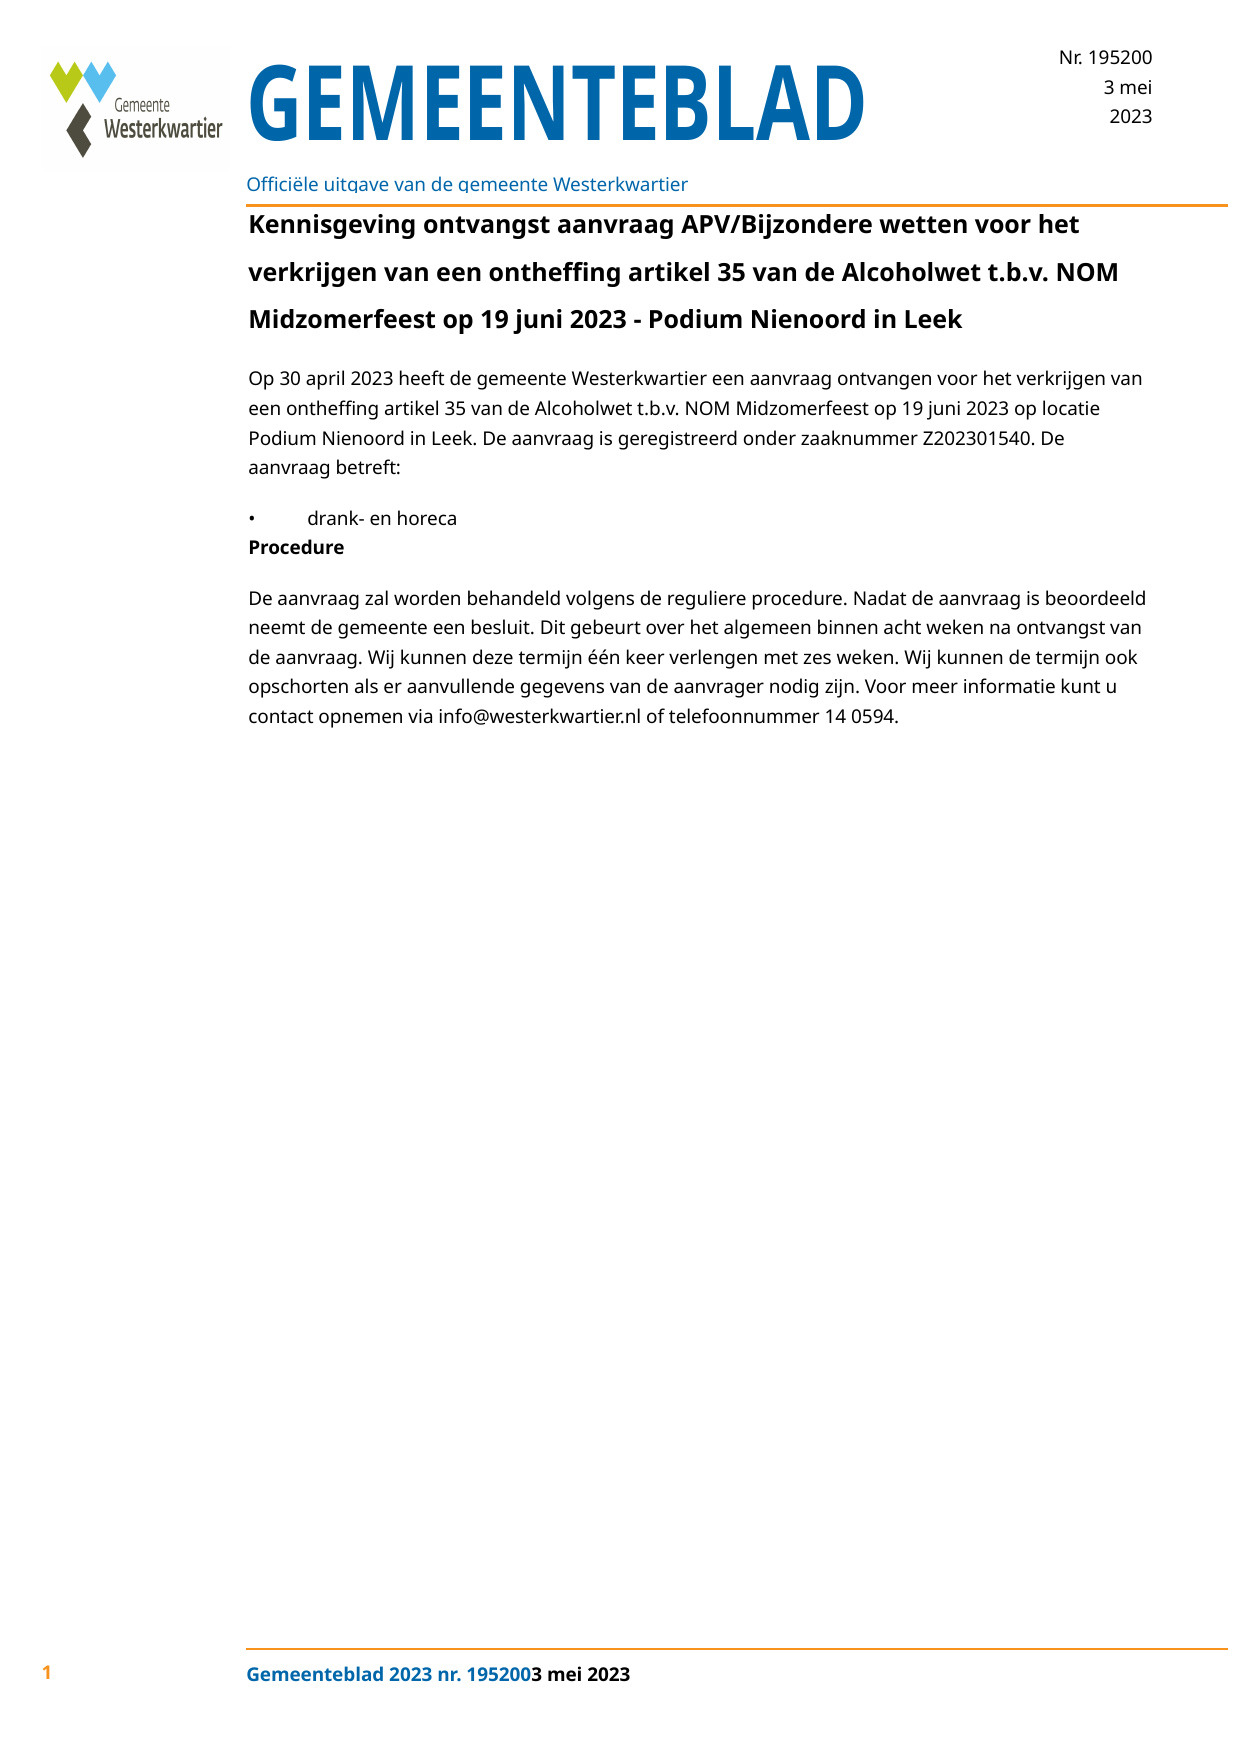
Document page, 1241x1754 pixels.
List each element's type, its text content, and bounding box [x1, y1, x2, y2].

picture [41, 47, 231, 172]
text Procedure [248, 534, 1152, 560]
text Kennisgeving ontvangst aanvraag APV/Bijzondere wetten voor het verkrijgen van een ontheffing artikel 35 van de Alcoholwet t.b.v. NOM Midzomerfeest op 19 juni 2023 - Podium Nienoord in Leek [248, 207, 1152, 336]
text De aanvraag zal worden behandeld volgens de reguliere procedure. Nadat de aanvraag is beoordeeld neemt de gemeente een besluit. Dit gebeurt over het algemeen binnen acht weken na ontvangst van de aanvraag. Wij kunnen deze termijn één keer verlengen met zes weken. Wij kunnen de termijn ook opschorten als er aanvullende gegevens van de aanvrager nodig zijn. Voor meer informatie kunt u contact opnemen via info@westerkwartier.nl of telefoonnummer 14 0594. [248, 585, 1152, 729]
text Op 30 april 2023 heeft de gemeente Westerkwartier een aanvraag ontvangen voor het verkrijgen van een ontheffing artikel 35 van de Alcoholwet t.b.v. NOM Midzomerfeest op 19 juni 2023 op locatie Podium Nienoord in Leek. De aanvraag is geregistreerd onder zaaknummer Z202301540. De aanvraag betreft: [248, 366, 1152, 480]
list drank- en horeca [248, 505, 1152, 530]
